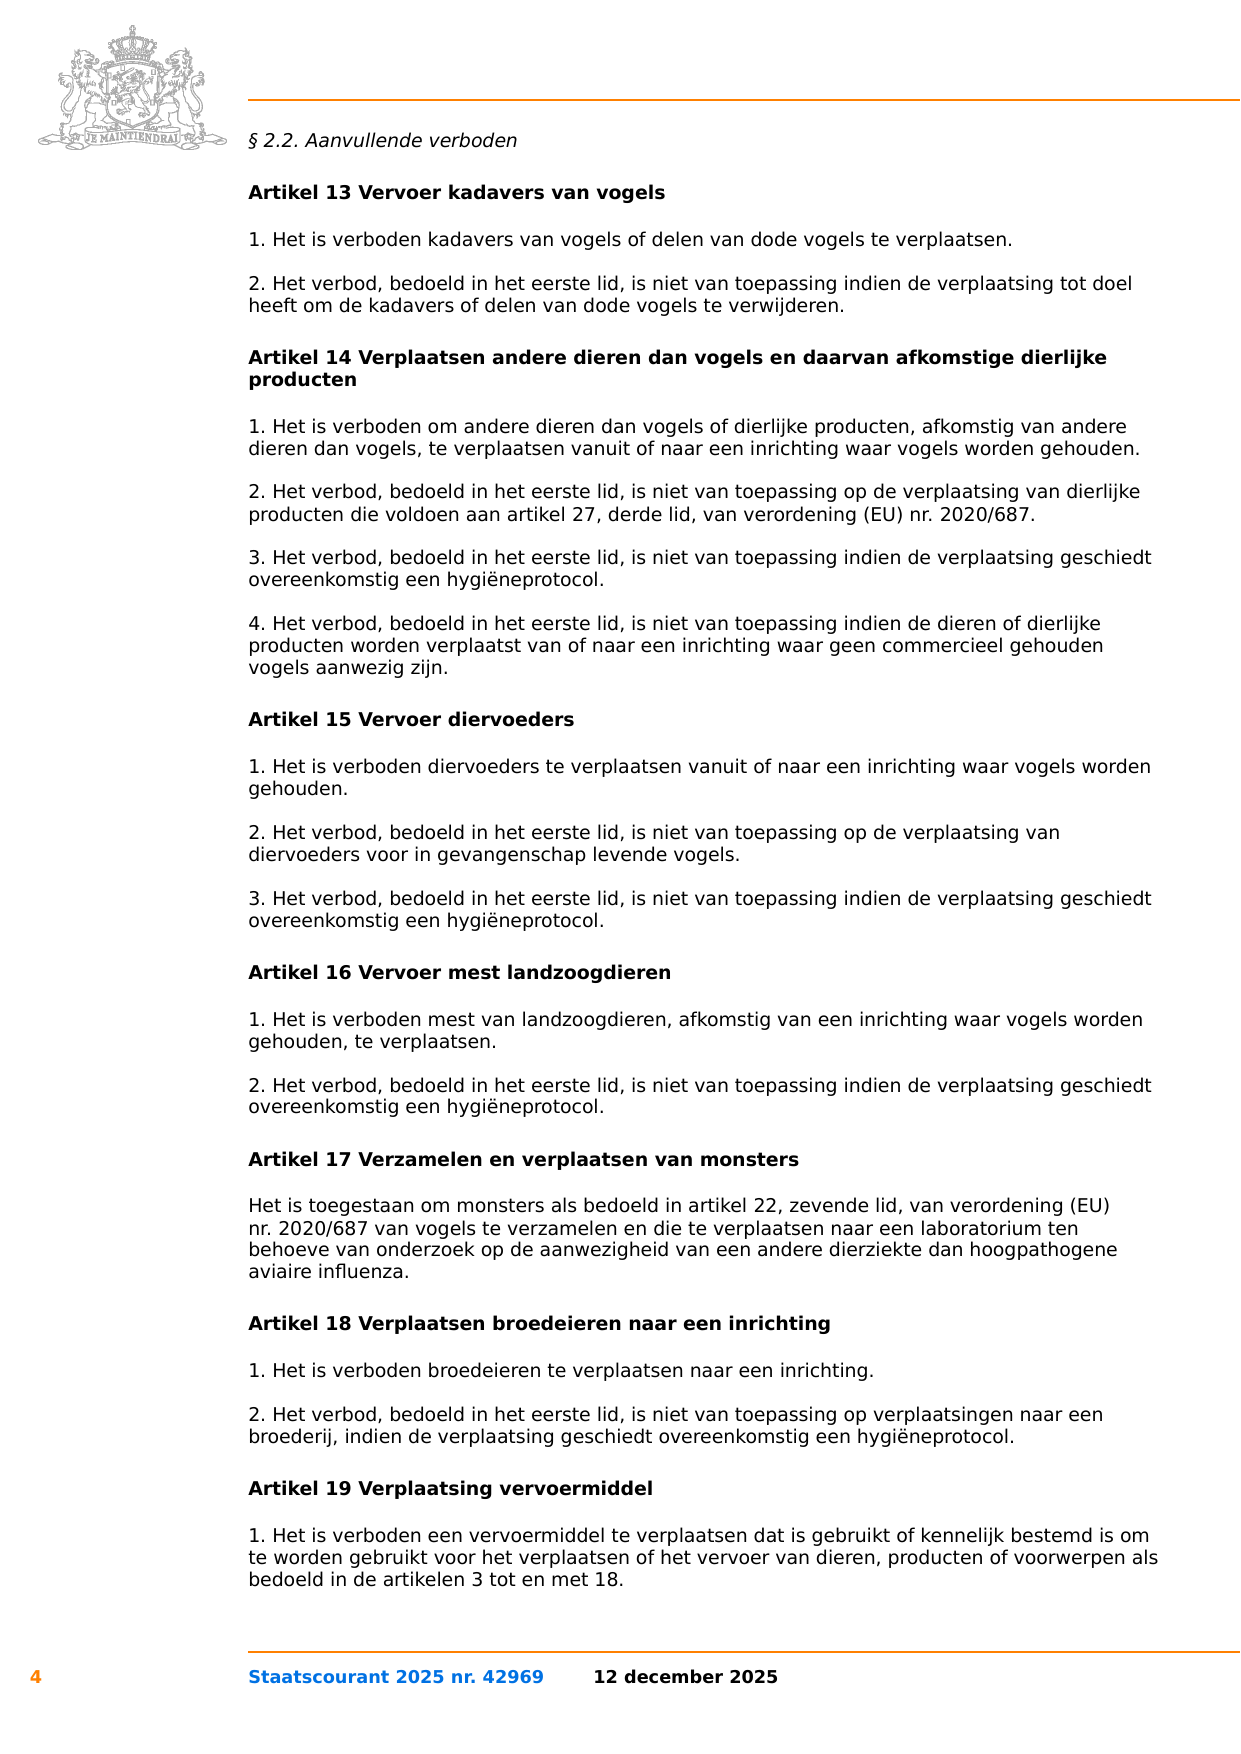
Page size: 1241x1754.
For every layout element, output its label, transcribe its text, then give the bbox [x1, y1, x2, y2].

text 3. Het verbod, bedoeld in het eerste lid, is niet van toepassing indien de verplaatsing geschiedt overeenkomstig een hygiëneprotocol. [248, 547, 1163, 591]
text 1. Het is verboden kadavers van vogels of delen van dode vogels te verplaatsen. [248, 229, 1163, 251]
subtitle Artikel 19 Verplaatsing vervoermiddel [248, 1478, 1163, 1500]
subtitle Artikel 14 Verplaatsen andere dieren dan vogels en daarvan afkomstige dierlijke producten [248, 347, 1163, 391]
text 1. Het is verboden een vervoermiddel te verplaatsen dat is gebruikt of kennelijk bestemd is om te worden gebruikt voor het verplaatsen of het vervoer van dieren, producten of voorwerpen als bedoeld in de artikelen 3 tot en met 18. [248, 1525, 1163, 1591]
text 1. Het is verboden om andere dieren dan vogels of dierlijke producten, afkomstig van andere dieren dan vogels, te verplaatsen vanuit of naar een inrichting waar vogels worden gehouden. [248, 416, 1163, 459]
subtitle Artikel 18 Verplaatsen broedeieren naar een inrichting [248, 1313, 1163, 1335]
picture [38, 25, 227, 150]
text 2. Het verbod, bedoeld in het eerste lid, is niet van toepassing op verplaatsingen naar een broederij, indien de verplaatsing geschiedt overeenkomstig een hygiëneprotocol. [248, 1404, 1163, 1448]
text 1. Het is verboden mest van landzoogdieren, afkomstig van een inrichting waar vogels worden gehouden, te verplaatsen. [248, 1009, 1163, 1053]
text 2. Het verbod, bedoeld in het eerste lid, is niet van toepassing op de verplaatsing van dierlijke producten die voldoen aan artikel 27, derde lid, van verordening (EU) nr. 2020/687. [248, 481, 1163, 525]
text 2. Het verbod, bedoeld in het eerste lid, is niet van toepassing indien de verplaatsing tot doel heeft om de kadavers of delen van dode vogels te verwijderen. [248, 273, 1163, 317]
text 2. Het verbod, bedoeld in het eerste lid, is niet van toepassing indien de verplaatsing geschiedt overeenkomstig een hygiëneprotocol. [248, 1074, 1163, 1118]
subtitle Artikel 15 Vervoer diervoeders [248, 709, 1163, 731]
text 3. Het verbod, bedoeld in het eerste lid, is niet van toepassing indien de verplaatsing geschiedt overeenkomstig een hygiëneprotocol. [248, 888, 1163, 932]
text 4. Het verbod, bedoeld in het eerste lid, is niet van toepassing indien de dieren of dierlijke producten worden verplaatst van of naar een inrichting waar geen commercieel gehouden vogels aanwezig zijn. [248, 613, 1163, 679]
subtitle Artikel 17 Verzamelen en verplaatsen van monsters [248, 1148, 1163, 1170]
subtitle Artikel 16 Vervoer mest landzoogdieren [248, 962, 1163, 984]
text 2. Het verbod, bedoeld in het eerste lid, is niet van toepassing op de verplaatsing van diervoeders voor in gevangenschap levende vogels. [248, 822, 1163, 866]
text 1. Het is verboden broedeieren te verplaatsen naar een inrichting. [248, 1360, 1163, 1382]
subtitle Artikel 13 Vervoer kadavers van vogels [248, 182, 1163, 204]
subtitle § 2.2. Aanvullende verboden [248, 130, 1163, 152]
text 1. Het is verboden diervoeders te verplaatsen vanuit of naar een inrichting waar vogels worden gehouden. [248, 756, 1163, 800]
text Het is toegestaan om monsters als bedoeld in artikel 22, zevende lid, van verordening (EU) nr. 2020/687 van vogels te verzamelen en die te verplaatsen naar een laboratorium ten behoeve van onderzoek op de aanwezigheid van een andere dierziekte dan hoogpathogene aviaire influenza. [248, 1195, 1163, 1283]
